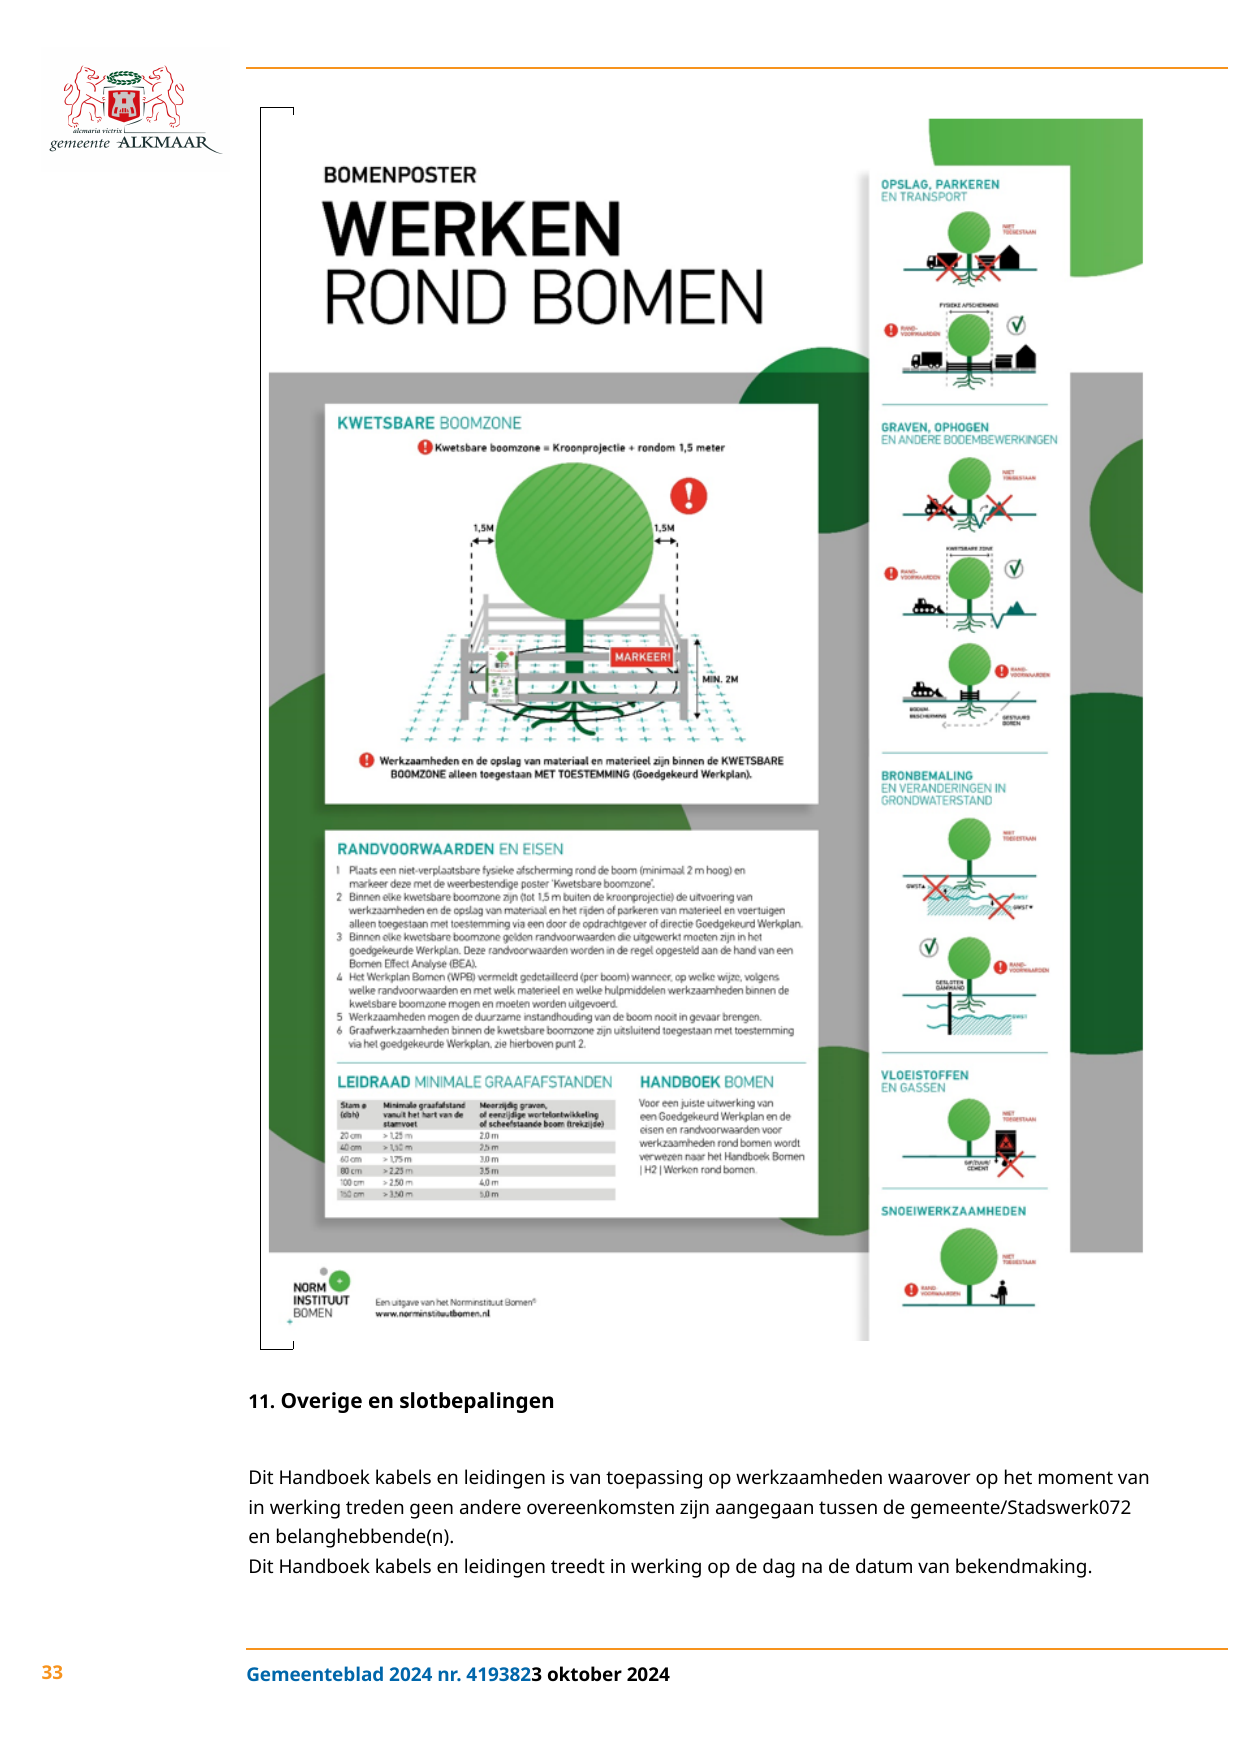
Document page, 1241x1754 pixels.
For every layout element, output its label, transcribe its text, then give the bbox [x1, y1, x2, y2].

picture [41, 47, 231, 172]
text Dit Handboek kabels en leidingen treedt in werking op de dag na de datum van bekendmaking. [248, 1553, 1152, 1579]
text 11. Overige en slotbepalingen [248, 1387, 1152, 1415]
picture [268, 115, 1173, 1341]
text Dit Handboek kabels en leidingen is van toepassing op werkzaamheden waarover op het moment van in werking treden geen andere overeenkomsten zijn aangegaan tussen de gemeente/Stadswerk072 en belanghebbende(n). [248, 1464, 1152, 1549]
